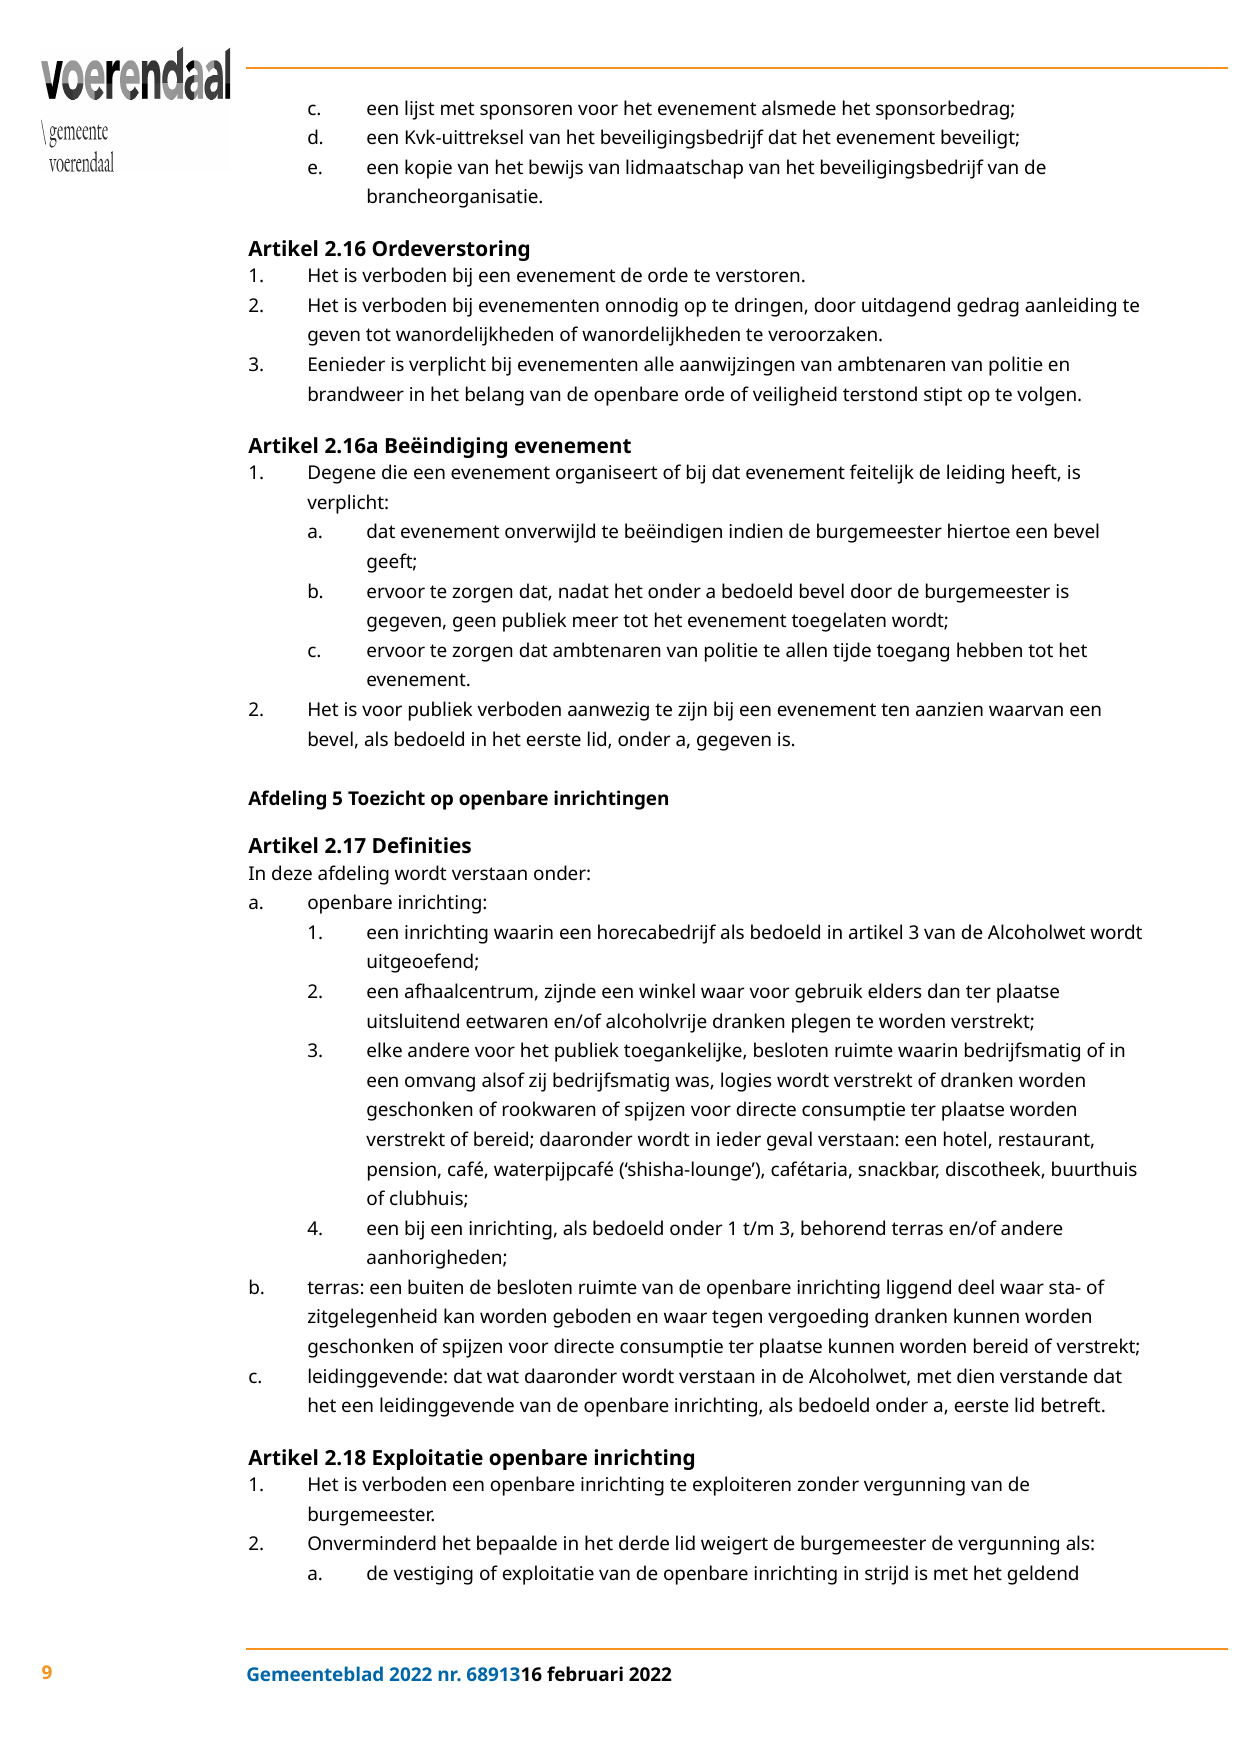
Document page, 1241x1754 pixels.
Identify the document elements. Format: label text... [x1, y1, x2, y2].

text In deze afdeling wordt verstaan onder: [248, 860, 1152, 886]
list Eenieder is verplicht bij evenementen alle aanwijzingen van ambtenaren van politie en brandweer in het belang van de openbare orde of veiligheid terstond stipt op te volgen. [248, 351, 1152, 406]
list Degene die een evenement organiseert of bij dat evenement feitelijk de leiding heeft, is verplicht: [248, 459, 1152, 515]
list leidinggevende: dat wat daaronder wordt verstaan in de Alcoholwet, met dien verstande dat het een leidinggevende van de openbare inrichting, als bedoeld onder a, eerste lid betreft. [248, 1363, 1152, 1418]
list elke andere voor het publiek toegankelijke, besloten ruimte waarin bedrijfsmatig of in een omvang alsof zij bedrijfsmatig was, logies wordt verstrekt of dranken worden geschonken of rookwaren of spijzen voor directe consumptie ter plaatse worden verstrekt of bereid; daaronder wordt in ieder geval verstaan: een hotel, restaurant, pension, café, waterpijpcafé (‘shisha-lounge’), cafétaria, snackbar, discotheek, buurthuis of clubhuis; [307, 1037, 1152, 1211]
list ervoor te zorgen dat ambtenaren van politie te allen tijde toegang hebben tot het evenement. [307, 637, 1152, 692]
picture [41, 47, 231, 172]
text Artikel 2.16 Ordeverstoring [248, 234, 1152, 262]
list Het is verboden bij een evenement de orde te verstoren. [248, 262, 1152, 288]
list een inrichting waarin een horecabedrijf als bedoeld in artikel 3 van de Alcoholwet wordt uitgeoefend; [307, 919, 1152, 974]
text Artikel 2.17 Definities [248, 832, 1152, 860]
list ervoor te zorgen dat, nadat het onder a bedoeld bevel door de burgemeester is gegeven, geen publiek meer tot het evenement toegelaten wordt; [307, 578, 1152, 633]
list de vestiging of exploitatie van de openbare inrichting in strijd is met het geldend [307, 1560, 1152, 1586]
list een bij een inrichting, als bedoeld onder 1 t/m 3, behorend terras en/of andere aanhorigheden; [307, 1215, 1152, 1270]
list dat evenement onverwijld te beëindigen indien de burgemeester hiertoe een bevel geeft; [307, 519, 1152, 574]
list Het is verboden bij evenementen onnodig op te dringen, door uitdagend gedrag aanleiding te geven tot wanordelijkheden of wanordelijkheden te veroorzaken. [248, 292, 1152, 347]
text Artikel 2.18 Exploitatie openbare inrichting [248, 1443, 1152, 1471]
text Afdeling 5 Toezicht op openbare inrichtingen [248, 785, 1152, 811]
list Het is voor publiek verboden aanwezig te zijn bij een evenement ten aanzien waarvan een bevel, als bedoeld in het eerste lid, onder a, gegeven is. [248, 696, 1152, 752]
list terras: een buiten de besloten ruimte van de openbare inrichting liggend deel waar sta- of zitgelegenheid kan worden geboden en waar tegen vergoeding dranken kunnen worden geschonken of spijzen voor directe consumptie ter plaatse kunnen worden bereid of verstrekt; [248, 1274, 1152, 1359]
list een afhaalcentrum, zijnde een winkel waar voor gebruik elders dan ter plaatse uitsluitend eetwaren en/of alcoholvrije dranken plegen te worden verstrekt; [307, 978, 1152, 1034]
list openbare inrichting: [248, 889, 1152, 915]
list Het is verboden een openbare inrichting te exploiteren zonder vergunning van de burgemeester. [248, 1471, 1152, 1527]
text Artikel 2.16a Beëindiging evenement [248, 431, 1152, 459]
list een Kvk-uittreksel van het beveiligingsbedrijf dat het evenement beveiligt; [307, 124, 1152, 150]
list Onverminderd het bepaalde in het derde lid weigert de burgemeester de vergunning als: [248, 1531, 1152, 1556]
list een kopie van het bewijs van lidmaatschap van het beveiligingsbedrijf van de brancheorganisatie. [307, 154, 1152, 209]
list een lijst met sponsoren voor het evenement alsmede het sponsorbedrag; [307, 95, 1152, 121]
